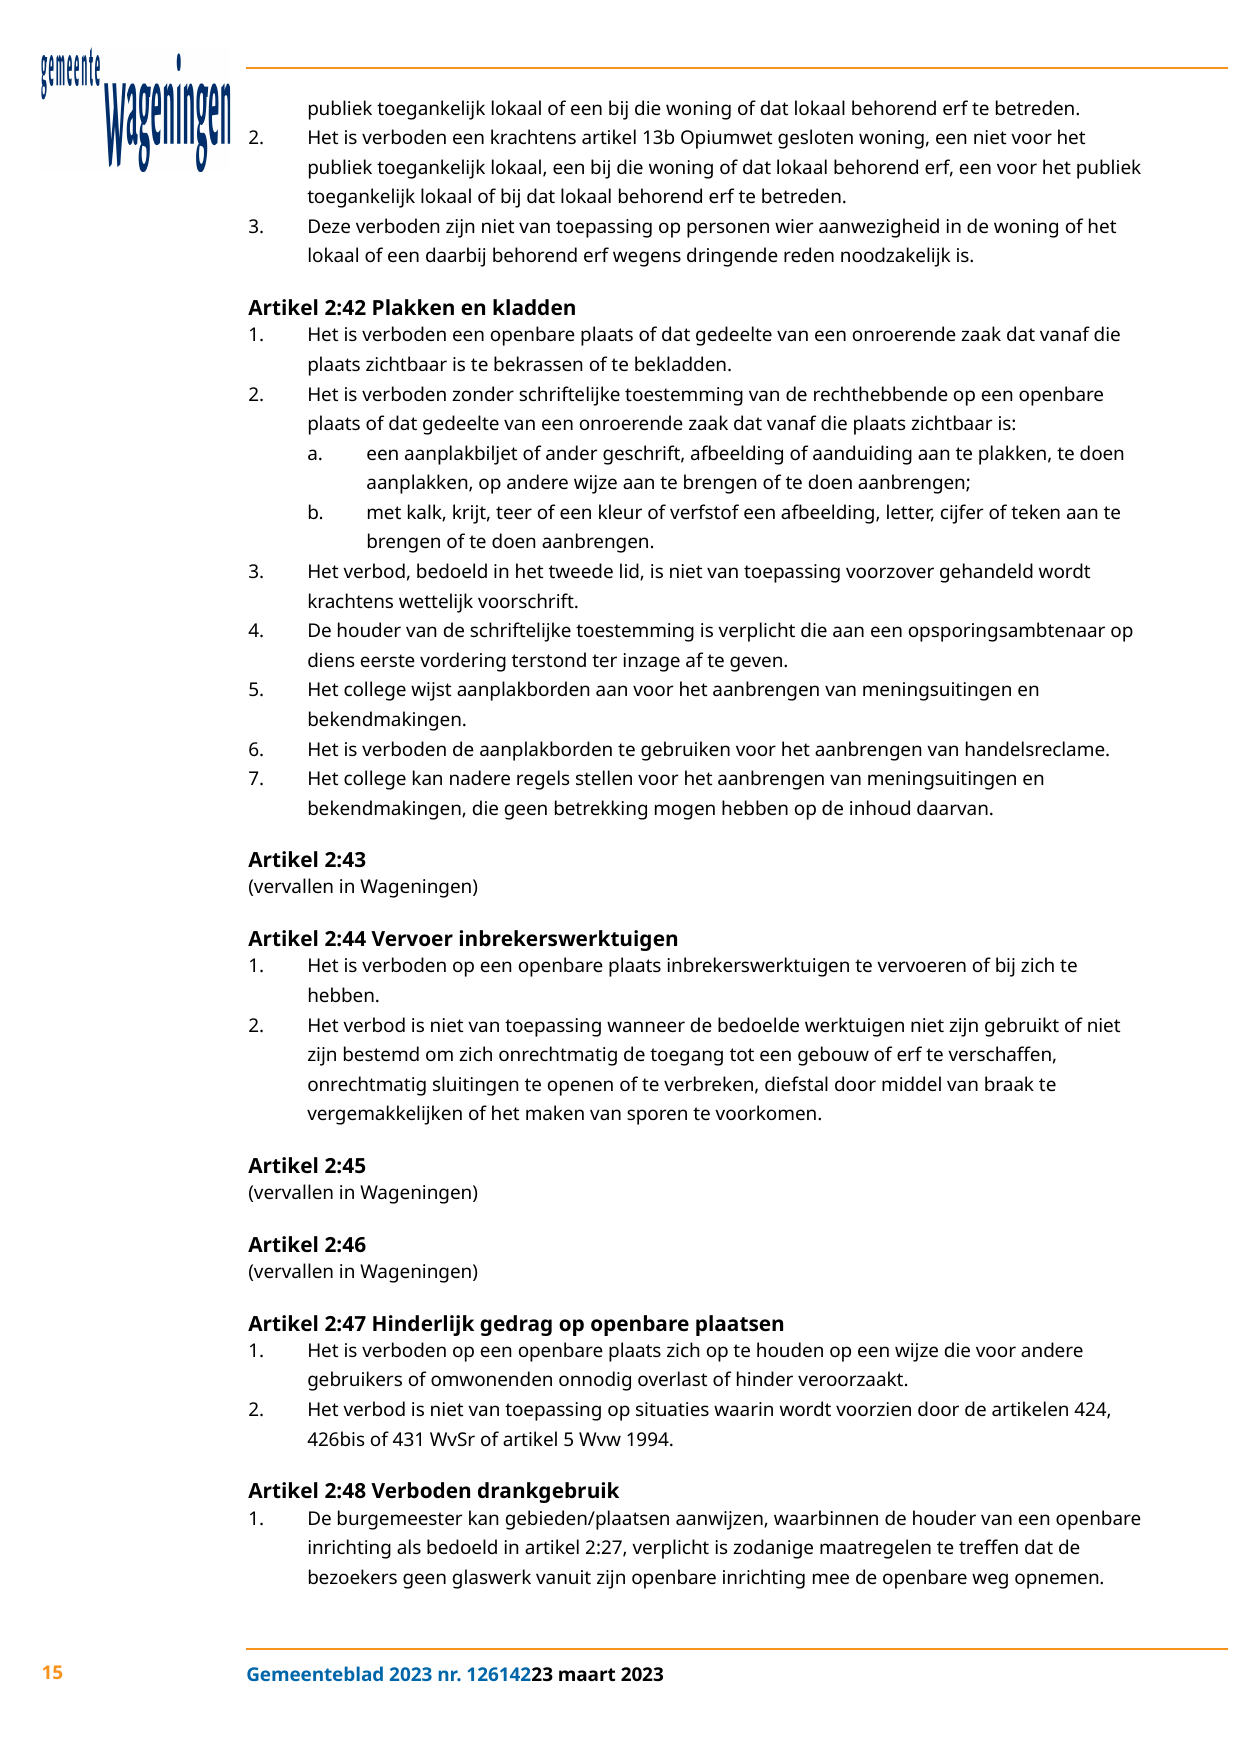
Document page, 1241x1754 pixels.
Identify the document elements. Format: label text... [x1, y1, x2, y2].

text Artikel 2:43 [248, 845, 1152, 874]
text Artikel 2:48 Verboden drankgebruik [248, 1476, 1152, 1505]
list Het is verboden een openbare plaats of dat gedeelte van een onroerende zaak dat vanaf die plaats zichtbaar is te bekrassen of te bekladden. [248, 322, 1152, 377]
list Het verbod is niet van toepassing op situaties waarin wordt voorzien door de artikelen 424, 426bis of 431 WvSr of artikel 5 Wvw 1994. [248, 1396, 1152, 1452]
text Artikel 2:45 [248, 1151, 1152, 1179]
list Het is verboden op een openbare plaats inbrekerswerktuigen te vervoeren of bij zich te hebben. [248, 953, 1152, 1008]
list Het is verboden op een openbare plaats zich op te houden op een wijze die voor andere gebruikers of omwonenden onnodig overlast of hinder veroorzaakt. [248, 1337, 1152, 1392]
list Deze verboden zijn niet van toepassing op personen wier aanwezigheid in de woning of het lokaal of een daarbij behorend erf wegens dringende reden noodzakelijk is. [248, 213, 1152, 268]
list met kalk, krijt, teer of een kleur of verfstof een afbeelding, letter, cijfer of teken aan te brengen of te doen aanbrengen. [307, 499, 1152, 554]
list Het is verboden zonder schriftelijke toestemming van de rechthebbende op een openbare plaats of dat gedeelte van een onroerende zaak dat vanaf die plaats zichtbaar is: [248, 381, 1152, 436]
list Het verbod, bedoeld in het tweede lid, is niet van toepassing voorzover gehandeld wordt krachtens wettelijk voorschrift. [248, 558, 1152, 613]
list Het is verboden de aanplakborden te gebruiken voor het aanbrengen van handelsreclame. [248, 736, 1152, 761]
picture [41, 47, 231, 172]
list Het is verboden een krachtens artikel 13b Opiumwet gesloten woning, een niet voor het publiek toegankelijk lokaal, een bij die woning of dat lokaal behorend erf, een voor het publiek toegankelijk lokaal of bij dat lokaal behorend erf te betreden. [248, 124, 1152, 209]
list publiek toegankelijk lokaal of een bij die woning of dat lokaal behorend erf te betreden. [248, 95, 1152, 121]
list De houder van de schriftelijke toestemming is verplicht die aan een opsporingsambtenaar op diens eerste vordering terstond ter inzage af te geven. [248, 617, 1152, 673]
text Artikel 2:47 Hinderlijk gedrag op openbare plaatsen [248, 1309, 1152, 1337]
text (vervallen in Wageningen) [248, 1258, 1152, 1284]
list een aanplakbiljet of ander geschrift, afbeelding of aanduiding aan te plakken, te doen aanplakken, op andere wijze aan te brengen of te doen aanbrengen; [307, 440, 1152, 495]
list Het college kan nadere regels stellen voor het aanbrengen van meningsuitingen en bekendmakingen, die geen betrekking mogen hebben op de inhoud daarvan. [248, 765, 1152, 821]
text (vervallen in Wageningen) [248, 1179, 1152, 1205]
text Artikel 2:42 Plakken en kladden [248, 293, 1152, 322]
list Het verbod is niet van toepassing wanneer de bedoelde werktuigen niet zijn gebruikt of niet zijn bestemd om zich onrechtmatig de toegang tot een gebouw of erf te verschaffen, onrechtmatig sluitingen te openen of te verbreken, diefstal door middel van braak te vergemakkelijken of het maken van sporen te voorkomen. [248, 1012, 1152, 1126]
text Artikel 2:44 Vervoer inbrekerswerktuigen [248, 924, 1152, 953]
text Artikel 2:46 [248, 1230, 1152, 1258]
list Het college wijst aanplakborden aan voor het aanbrengen van meningsuitingen en bekendmakingen. [248, 677, 1152, 732]
text (vervallen in Wageningen) [248, 874, 1152, 899]
list De burgemeester kan gebieden/plaatsen aanwijzen, waarbinnen de houder van een openbare inrichting als bedoeld in artikel 2:27, verplicht is zodanige maatregelen te treffen dat de bezoekers geen glaswerk vanuit zijn openbare inrichting mee de openbare weg opnemen. [248, 1505, 1152, 1589]
